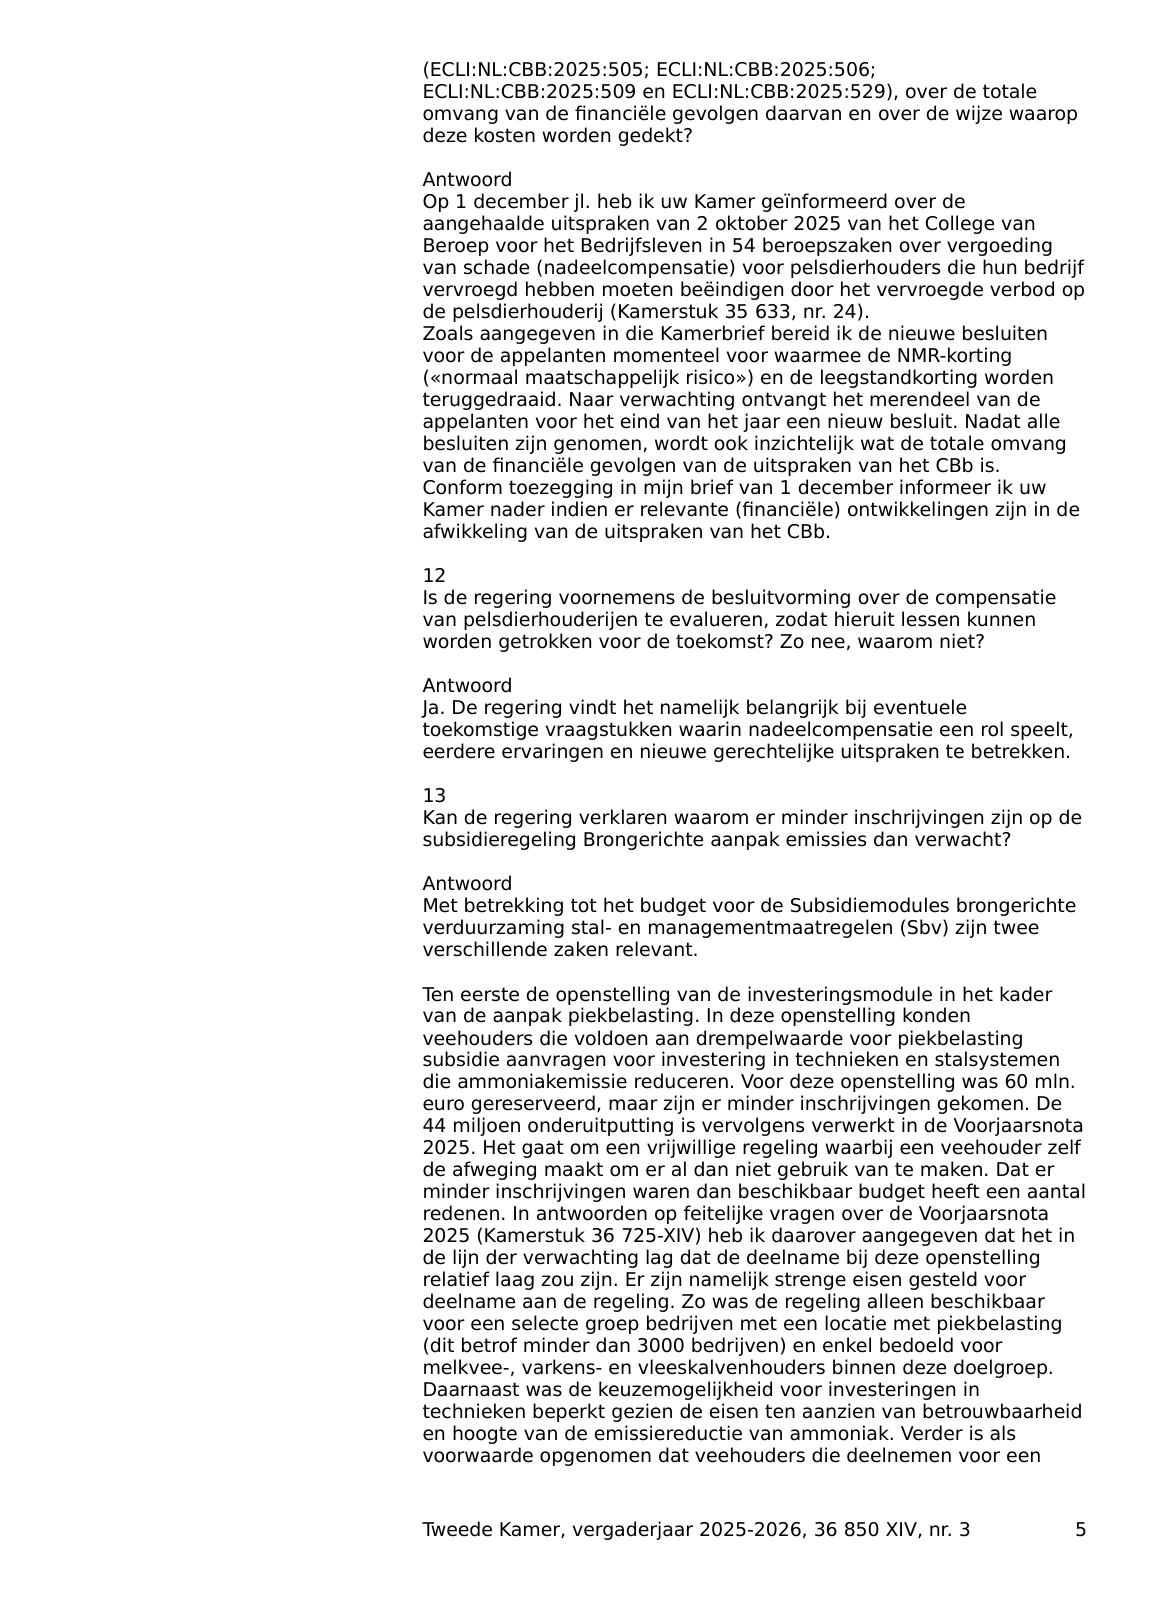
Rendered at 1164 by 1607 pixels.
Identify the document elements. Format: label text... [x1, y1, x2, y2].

text Antwoord [422, 873, 1087, 895]
text Met betrekking tot het budget voor de Subsidiemodules brongerichte verduurzaming stal- en managementmaatregelen (Sbv) zijn twee verschillende zaken relevant. [422, 895, 1087, 961]
text Is de regering voornemens de besluitvorming over de compensatie van pelsdierhouderijen te evalueren, zodat hieruit lessen kunnen worden getrokken voor de toekomst? Zo nee, waarom niet? [422, 587, 1087, 653]
text 13 [422, 785, 1087, 807]
text (ECLI:NL:CBB:2025:505; ECLI:NL:CBB:2025:506; ECLI:NL:CBB:2025:509 en ECLI:NL:CBB:2025:529), over de totale omvang van de financiële gevolgen daarvan en over de wijze waarop deze kosten worden gedekt? [422, 59, 1087, 147]
text Antwoord [422, 169, 1087, 191]
text Kan de regering verklaren waarom er minder inschrijvingen zijn op de subsidieregeling Brongerichte aanpak emissies dan verwacht? [422, 807, 1087, 851]
text Ten eerste de openstelling van de investeringsmodule in het kader van de aanpak piekbelasting. In deze openstelling konden veehouders die voldoen aan drempelwaarde voor piekbelasting subsidie aanvragen voor investering in technieken en stalsystemen die ammoniakemissie reduceren. Voor deze openstelling was 60 mln. euro gereserveerd, maar zijn er minder inschrijvingen gekomen. De 44 miljoen onderuitputting is vervolgens verwerkt in de Voorjaarsnota 2025. Het gaat om een vrijwillige regeling waarbij een veehouder zelf de afweging maakt om er al dan niet gebruik van te maken. Dat er minder inschrijvingen waren dan beschikbaar budget heeft een aantal redenen. In antwoorden op feitelijke vragen over de Voorjaarsnota 2025 (Kamerstuk 36 725-XIV) heb ik daarover aangegeven dat het in de lijn der verwachting lag dat de deelname bij deze openstelling relatief laag zou zijn. Er zijn namelijk strenge eisen gesteld voor deelname aan de regeling. Zo was de regeling alleen beschikbaar voor een selecte groep bedrijven met een locatie met piekbelasting (dit betrof minder dan 3000 bedrijven) en enkel bedoeld voor melkvee-, varkens- en vleeskalvenhouders binnen deze doelgroep. Daarnaast was de keuzemogelijkheid voor investeringen in technieken beperkt gezien de eisen ten aanzien van betrouwbaarheid en hoogte van de emissiereductie van ammoniak. Verder is als voorwaarde opgenomen dat veehouders die deelnemen voor een [422, 983, 1087, 1467]
text Ja. De regering vindt het namelijk belangrijk bij eventuele toekomstige vraagstukken waarin nadeelcompensatie een rol speelt, eerdere ervaringen en nieuwe gerechtelijke uitspraken te betrekken. [422, 697, 1087, 763]
text 12 [422, 565, 1087, 587]
text Zoals aangegeven in die Kamerbrief bereid ik de nieuwe besluiten voor de appelanten momenteel voor waarmee de NMR-korting («normaal maatschappelijk risico») en de leegstandkorting worden teruggedraaid. Naar verwachting ontvangt het merendeel van de appelanten voor het eind van het jaar een nieuw besluit. Nadat alle besluiten zijn genomen, wordt ook inzichtelijk wat de totale omvang van de financiële gevolgen van de uitspraken van het CBb is. Conform toezegging in mijn brief van 1 december informeer ik uw Kamer nader indien er relevante (financiële) ontwikkelingen zijn in de afwikkeling van de uitspraken van het CBb. [422, 323, 1087, 543]
text Antwoord [422, 675, 1087, 697]
text Op 1 december jl. heb ik uw Kamer geïnformeerd over de aangehaalde uitspraken van 2 oktober 2025 van het College van Beroep voor het Bedrijfsleven in 54 beroepszaken over vergoeding van schade (nadeelcompensatie) voor pelsdierhouders die hun bedrijf vervroegd hebben moeten beëindigen door het vervroegde verbod op de pelsdierhouderij (Kamerstuk 35 633, nr. 24). [422, 191, 1087, 323]
